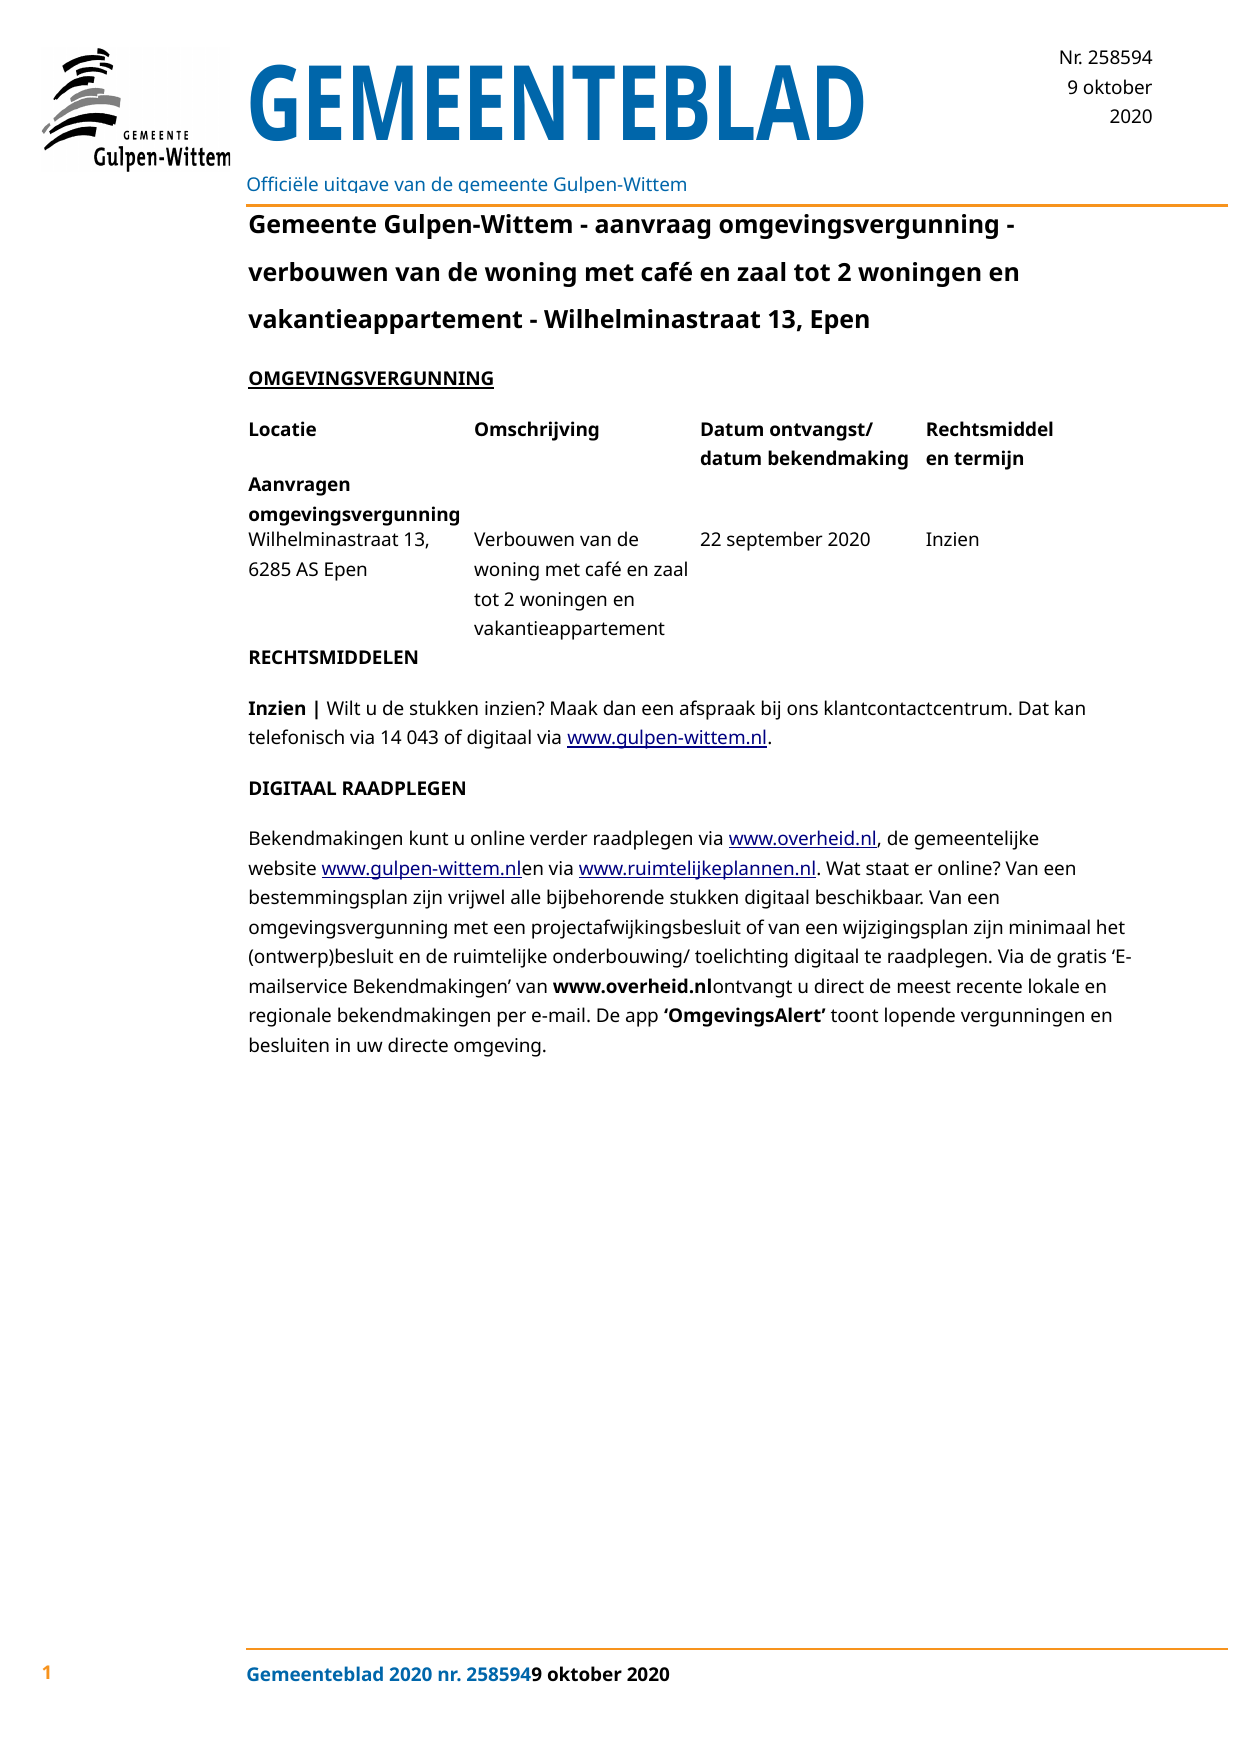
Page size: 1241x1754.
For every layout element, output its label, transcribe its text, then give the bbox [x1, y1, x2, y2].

text Inzien | Wilt u de stukken inzien? Maak dan een afspraak bij ons klantcontactcentrum. Dat kan telefonisch via 14 043 of digitaal via www.gulpen-wittem.nl. [248, 695, 1152, 750]
table_header Locatie [248, 416, 474, 471]
picture [41, 47, 231, 172]
text RECHTSMIDDELEN [248, 644, 1152, 670]
table_cell [700, 471, 926, 527]
text Gemeente Gulpen-Wittem - aanvraag omgevingsvergunning - verbouwen van de woning met café en zaal tot 2 woningen en vakantieappartement - Wilhelminastraat 13, Epen [248, 207, 1152, 336]
text DIGITAAL RAADPLEGEN [248, 775, 1152, 801]
text Bekendmakingen kunt u online verder raadplegen via www.overheid.nl, de gemeentelijke website www.gulpen-wittem.nlen via www.ruimtelijkeplannen.nl. Wat staat er online? Van een bestemmingsplan zijn vrijwel alle bijbehorende stukken digitaal beschikbaar. Van een omgevingsvergunning met een projectafwijkingsbesluit of van een wijzigingsplan zijn minimaal het (ontwerp)besluit en de ruimtelijke onderbouwing/ toelichting digitaal te raadplegen. Via de gratis ‘E-mailservice Bekendmakingen’ van www.overheid.nlontvangt u direct de meest recente lokale en regionale bekendmakingen per e-mail. De app ‘OmgevingsAlert’ toont lopende vergunningen en besluiten in uw directe omgeving. [248, 825, 1152, 1058]
table_header Omschrijving [474, 416, 700, 471]
table_cell [926, 471, 1152, 527]
table_cell Wilhelminastraat 13, 6285 AS Epen [248, 527, 474, 641]
table_header Datum ontvangst/ datum bekendmaking [700, 416, 926, 471]
table_cell [474, 471, 700, 527]
table_cell Aanvragen omgevingsvergunning [248, 471, 474, 527]
table_cell Inzien [926, 527, 1152, 641]
table_cell 22 september 2020 [700, 527, 926, 641]
table_header Rechtsmiddel en termijn [926, 416, 1152, 471]
table_cell Verbouwen van de woning met café en zaal tot 2 woningen en vakantieappartement [474, 527, 700, 641]
text OMGEVINGSVERGUNNING [248, 366, 1152, 391]
